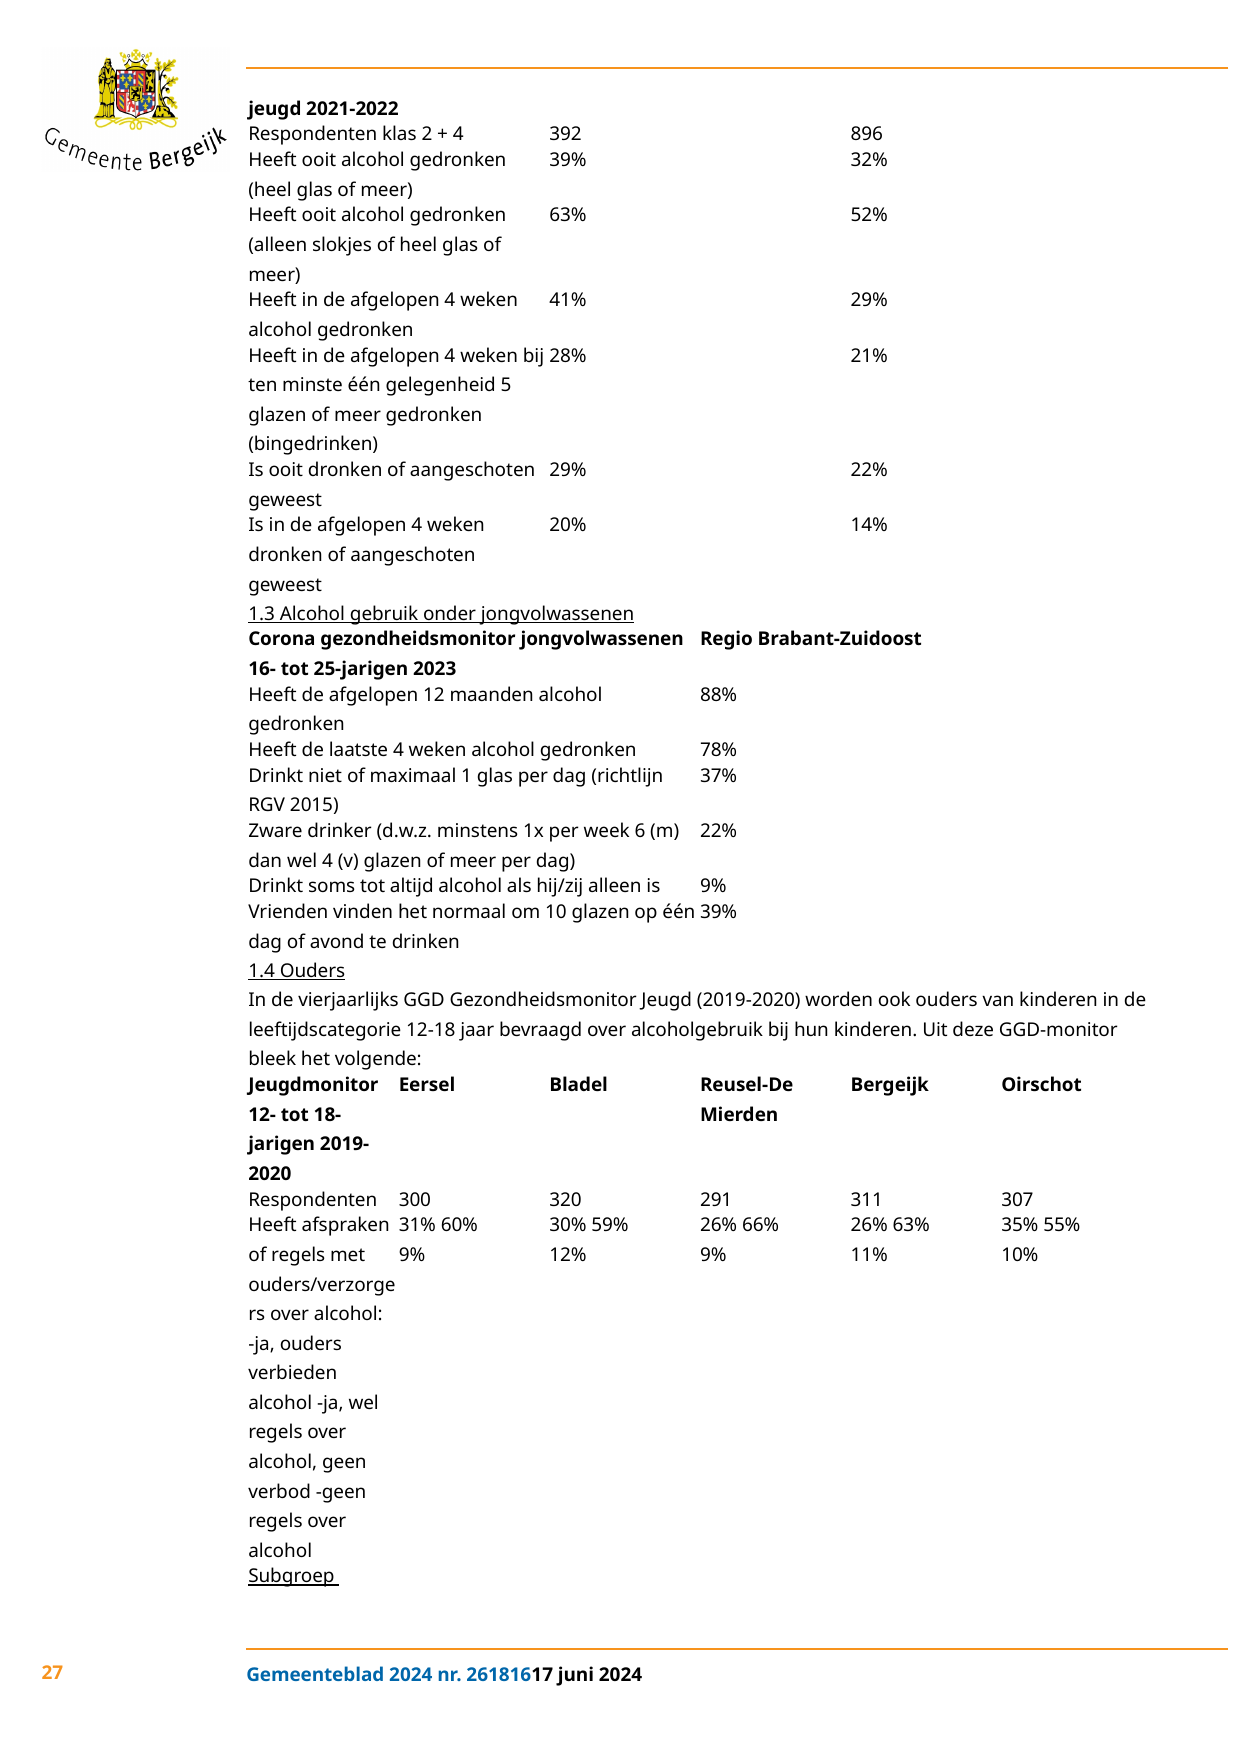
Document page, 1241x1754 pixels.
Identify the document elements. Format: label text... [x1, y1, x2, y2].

table_cell [700, 1563, 850, 1588]
table_cell Jeugdmonitor 12- tot 18-jarigen 2019-2020 [248, 1071, 398, 1186]
table_cell Heeft ooit alcohol gedronken (heel glas of meer) [248, 146, 549, 202]
table_cell Regio Brabant-Zuidoost [700, 626, 1152, 681]
table_cell 300 [399, 1186, 549, 1212]
table_cell 30% 59% 12% [549, 1212, 700, 1563]
table_cell Is ooit dronken of aangeschoten geweest [248, 456, 549, 512]
table_cell Heeft de laatste 4 weken alcohol gedronken [248, 736, 700, 762]
table_cell 291 [700, 1186, 850, 1212]
table_cell jeugd 2021-2022 [248, 95, 549, 121]
table_cell 37% [700, 762, 1152, 817]
table_cell Bladel [549, 1071, 700, 1186]
table_cell 896 [850, 121, 1152, 146]
table_cell 307 [1001, 1186, 1152, 1212]
table_cell 39% [549, 146, 850, 202]
table_cell 32% [850, 146, 1152, 202]
table_cell Heeft afspraken of regels met ouders/verzorgers over alcohol: -ja, ouders verbieden alcohol -ja, wel regels over alcohol, geen verbod -geen regels over alcohol [248, 1212, 398, 1563]
table_cell 63% [549, 202, 850, 286]
table_cell [850, 1563, 1001, 1588]
table_cell [1001, 1563, 1152, 1588]
table_cell [549, 1563, 700, 1588]
table_cell Drinkt niet of maximaal 1 glas per dag (richtlijn RGV 2015) [248, 762, 700, 817]
table_cell Drinkt soms tot altijd alcohol als hij/zij alleen is [248, 873, 700, 898]
table_header 1.3 Alcohol gebruik onder jongvolwassenen [248, 600, 1152, 626]
table_cell 21% [850, 342, 1152, 456]
table_cell Heeft in de afgelopen 4 weken bij ten minste één gelegenheid 5 glazen of meer gedronken (bingedrinken) [248, 342, 549, 456]
table_cell Heeft de afgelopen 12 maanden alcohol gedronken [248, 681, 700, 736]
table_cell Respondenten klas 2 + 4 [248, 121, 549, 146]
table_cell Subgroep [248, 1563, 398, 1588]
table_cell 22% [850, 456, 1152, 512]
table_cell 26% 63% 11% [850, 1212, 1001, 1563]
table_cell 392 [549, 121, 850, 146]
table_cell Corona gezondheidsmonitor jongvolwassenen 16- tot 25-jarigen 2023 [248, 626, 700, 681]
table_cell Oirschot [1001, 1071, 1152, 1186]
table_cell 9% [700, 873, 1152, 898]
table_cell 20% [549, 512, 850, 596]
table_cell 31% 60% 9% [399, 1212, 549, 1563]
table_cell [399, 1563, 549, 1588]
table_cell 39% [700, 898, 1152, 953]
picture [41, 47, 231, 172]
table_cell 29% [850, 286, 1152, 342]
table_cell [850, 95, 1152, 121]
table_cell 320 [549, 1186, 700, 1212]
table_cell Heeft ooit alcohol gedronken (alleen slokjes of heel glas of meer) [248, 202, 549, 286]
table_cell Zware drinker (d.w.z. minstens 1x per week 6 (m) dan wel 4 (v) glazen of meer per dag) [248, 817, 700, 872]
table_cell Vrienden vinden het normaal om 10 glazen op één dag of avond te drinken [248, 898, 700, 953]
table_cell 22% [700, 817, 1152, 872]
table_cell Respondenten [248, 1186, 398, 1212]
table_cell Bergeijk [850, 1071, 1001, 1186]
table_cell Eersel [399, 1071, 549, 1186]
table_cell 41% [549, 286, 850, 342]
table_cell 14% [850, 512, 1152, 596]
table_cell Reusel-De Mierden [700, 1071, 850, 1186]
table_cell 78% [700, 736, 1152, 762]
table_cell 88% [700, 681, 1152, 736]
table_cell Heeft in de afgelopen 4 weken alcohol gedronken [248, 286, 549, 342]
table_cell [549, 95, 850, 121]
table_cell Is in de afgelopen 4 weken dronken of aangeschoten geweest [248, 512, 549, 596]
table_cell 28% [549, 342, 850, 456]
table_cell 29% [549, 456, 850, 512]
table_cell 35% 55% 10% [1001, 1212, 1152, 1563]
table_cell 311 [850, 1186, 1001, 1212]
table_header 1.4 Ouders In de vierjaarlijks GGD Gezondheidsmonitor Jeugd (2019-2020) worden ook ouders van kinderen in de leeftijdscategorie 12-18 jaar bevraagd over alcoholgebruik bij hun kinderen. Uit deze GGD-monitor bleek het volgende: [248, 957, 1152, 1071]
table_cell 26% 66% 9% [700, 1212, 850, 1563]
table_cell 52% [850, 202, 1152, 286]
